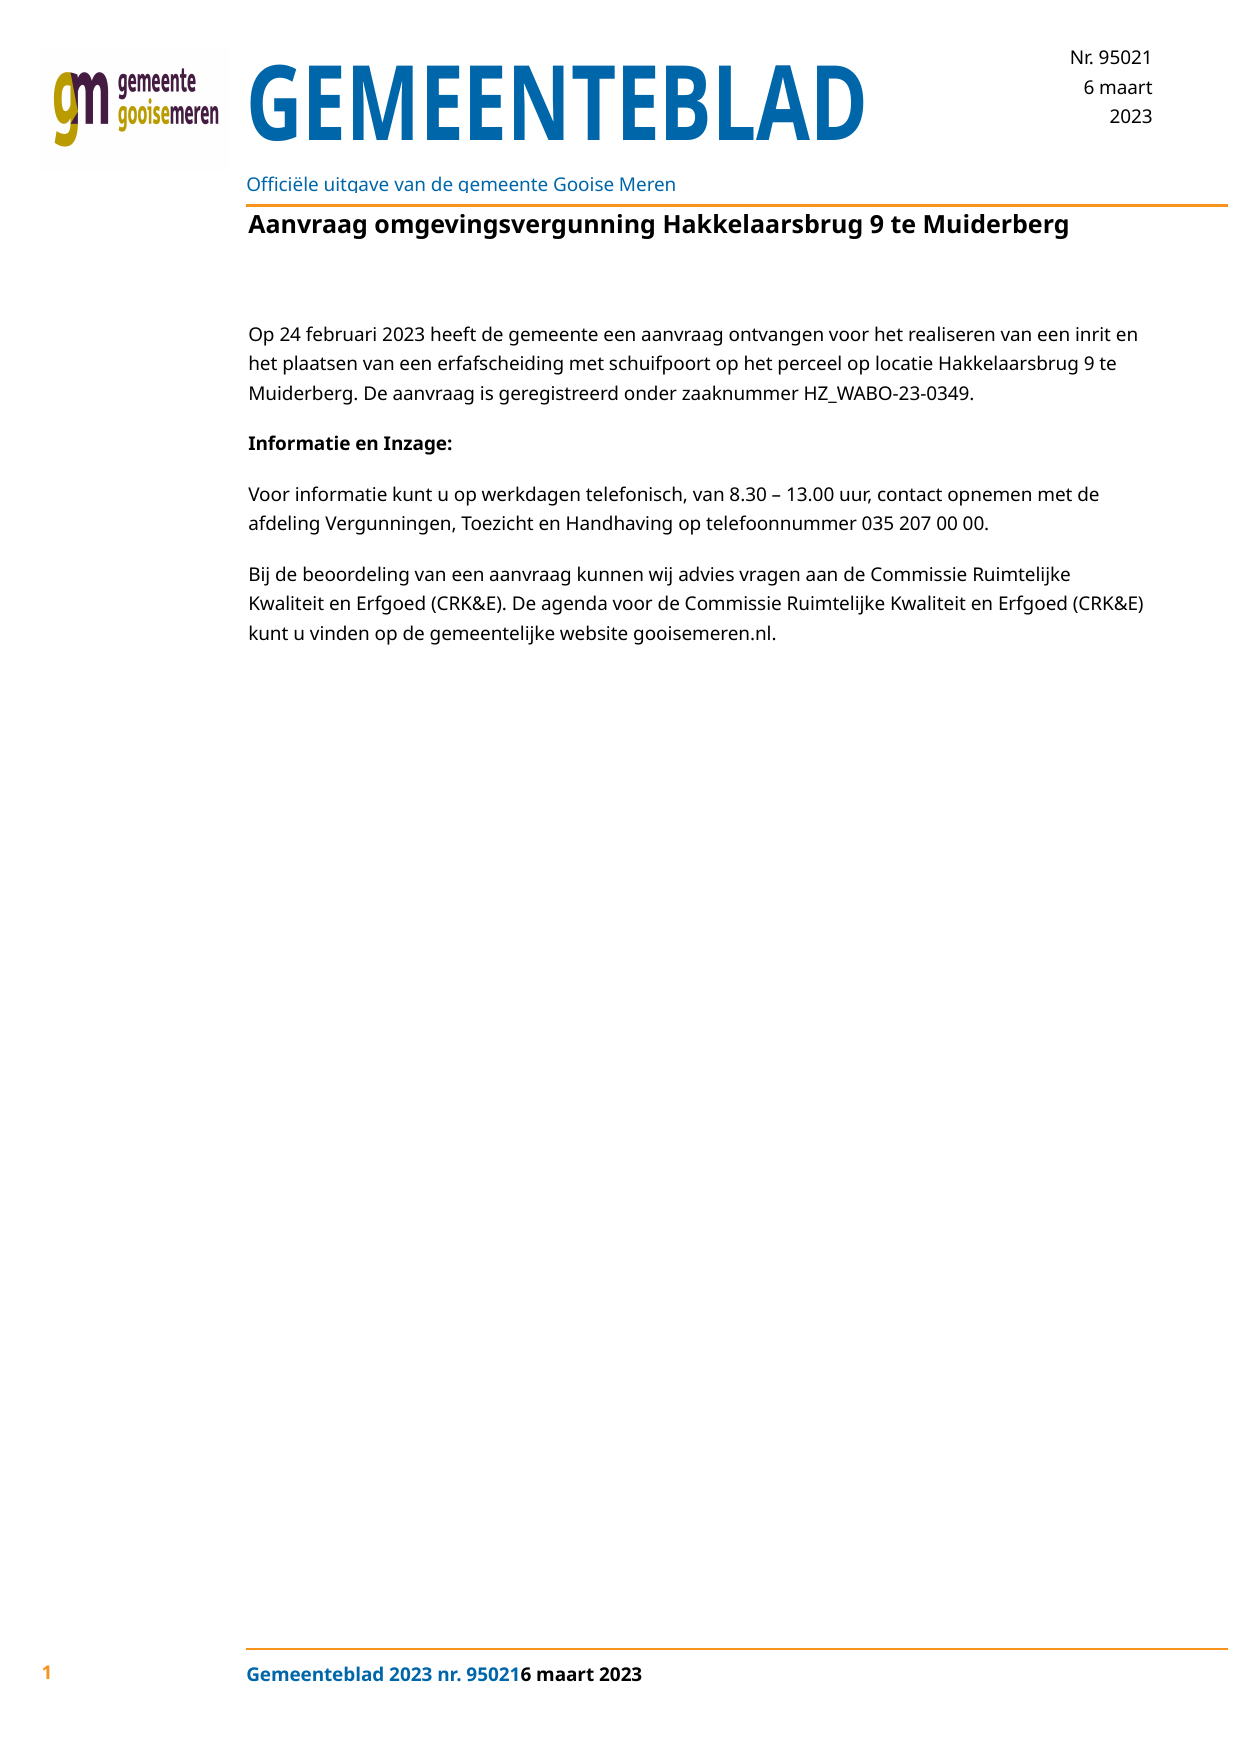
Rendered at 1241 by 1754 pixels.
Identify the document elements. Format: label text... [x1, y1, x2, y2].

picture [41, 47, 231, 172]
text Aanvraag omgevingsvergunning Hakkelaarsbrug 9 te Muiderberg [248, 207, 1152, 241]
text Op 24 februari 2023 heeft de gemeente een aanvraag ontvangen voor het realiseren van een inrit en het plaatsen van een erfafscheiding met schuifpoort op het perceel op locatie Hakkelaarsbrug 9 te Muiderberg. De aanvraag is geregistreerd onder zaaknummer HZ_WABO-23-0349. [248, 321, 1152, 406]
text Voor informatie kunt u op werkdagen telefonisch, van 8.30 – 13.00 uur, contact opnemen met de afdeling Vergunningen, Toezicht en Handhaving op telefoonnummer 035 207 00 00. [248, 481, 1152, 536]
text Bij de beoordeling van een aanvraag kunnen wij advies vragen aan de Commissie Ruimtelijke Kwaliteit en Erfgoed (CRK&E). De agenda voor de Commissie Ruimtelijke Kwaliteit en Erfgoed (CRK&E) kunt u vinden op de gemeentelijke website gooisemeren.nl. [248, 561, 1152, 646]
text Informatie en Inzage: [248, 430, 1152, 456]
